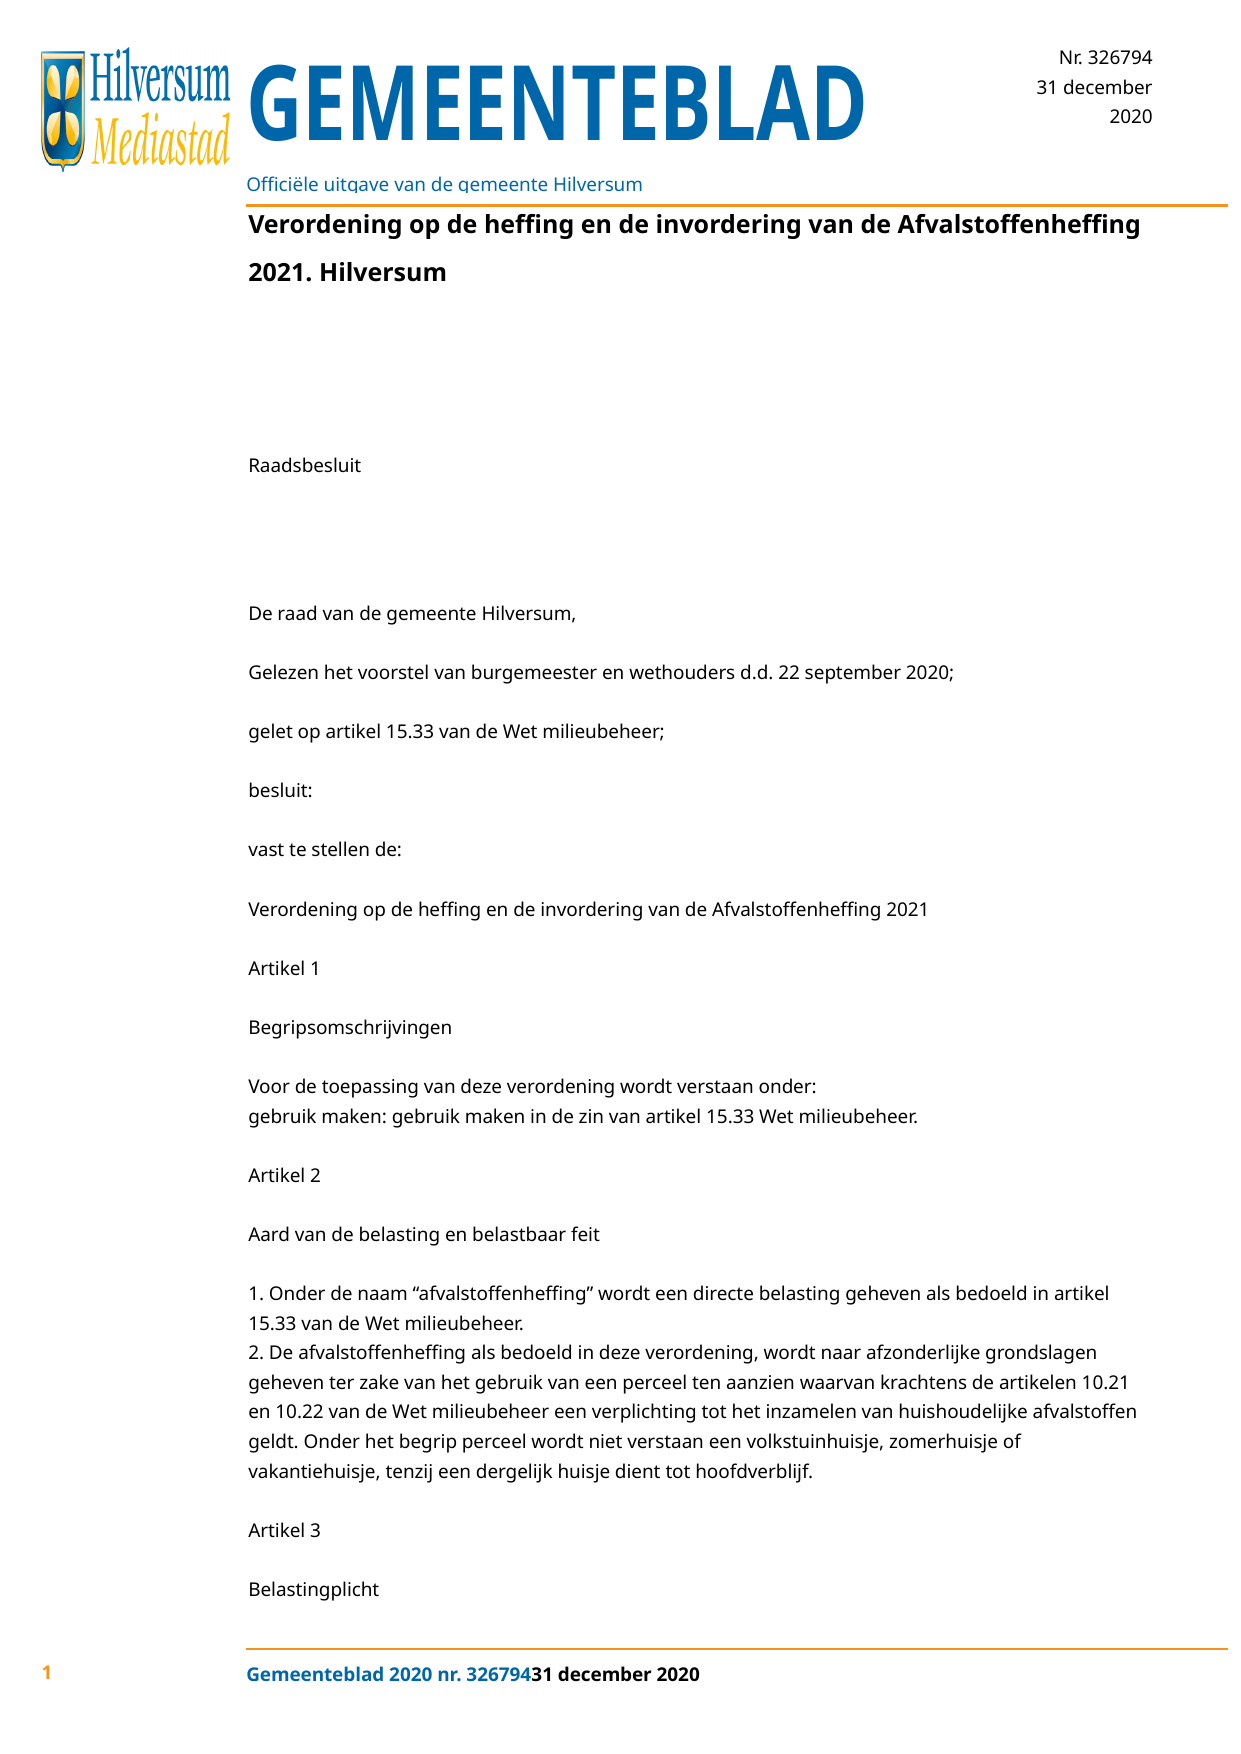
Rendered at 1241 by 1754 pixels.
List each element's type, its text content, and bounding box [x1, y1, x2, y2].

picture [41, 47, 231, 172]
text Voor de toepassing van deze verordening wordt verstaan onder: [248, 1073, 1152, 1099]
text Artikel 2 [248, 1162, 1152, 1188]
text Verordening op de heffing en de invordering van de Afvalstoffenheffing 2021. Hilversum [248, 207, 1152, 288]
text 1. Onder de naam “afvalstoffenheffing” wordt een directe belasting geheven als bedoeld in artikel 15.33 van de Wet milieubeheer. [248, 1280, 1152, 1336]
text Aard van de belasting en belastbaar feit [248, 1221, 1152, 1247]
text Raadsbesluit [248, 452, 1152, 478]
text 2. De afvalstoffenheffing als bedoeld in deze verordening, wordt naar afzonderlijke grondslagen geheven ter zake van het gebruik van een perceel ten aanzien waarvan krachtens de artikelen 10.21 en 10.22 van de Wet milieubeheer een verplichting tot het inzamelen van huishoudelijke afvalstoffen geldt. Onder het begrip perceel wordt niet verstaan een volkstuinhuisje, zomerhuisje of vakantiehuisje, tenzij een dergelijk huisje dient tot hoofdverblijf. [248, 1339, 1152, 1484]
text gebruik maken: gebruik maken in de zin van artikel 15.33 Wet milieubeheer. [248, 1103, 1152, 1129]
text Artikel 3 [248, 1517, 1152, 1543]
text Artikel 1 [248, 955, 1152, 981]
text besluit: [248, 777, 1152, 803]
text Begripsomschrijvingen [248, 1014, 1152, 1040]
text Belastingplicht [248, 1576, 1152, 1602]
text gelet op artikel 15.33 van de Wet milieubeheer; [248, 718, 1152, 744]
text Gelezen het voorstel van burgemeester en wethouders d.d. 22 september 2020; [248, 659, 1152, 685]
text De raad van de gemeente Hilversum, [248, 600, 1152, 626]
text Verordening op de heffing en de invordering van de Afvalstoffenheffing 2021 [248, 896, 1152, 922]
text vast te stellen de: [248, 837, 1152, 862]
